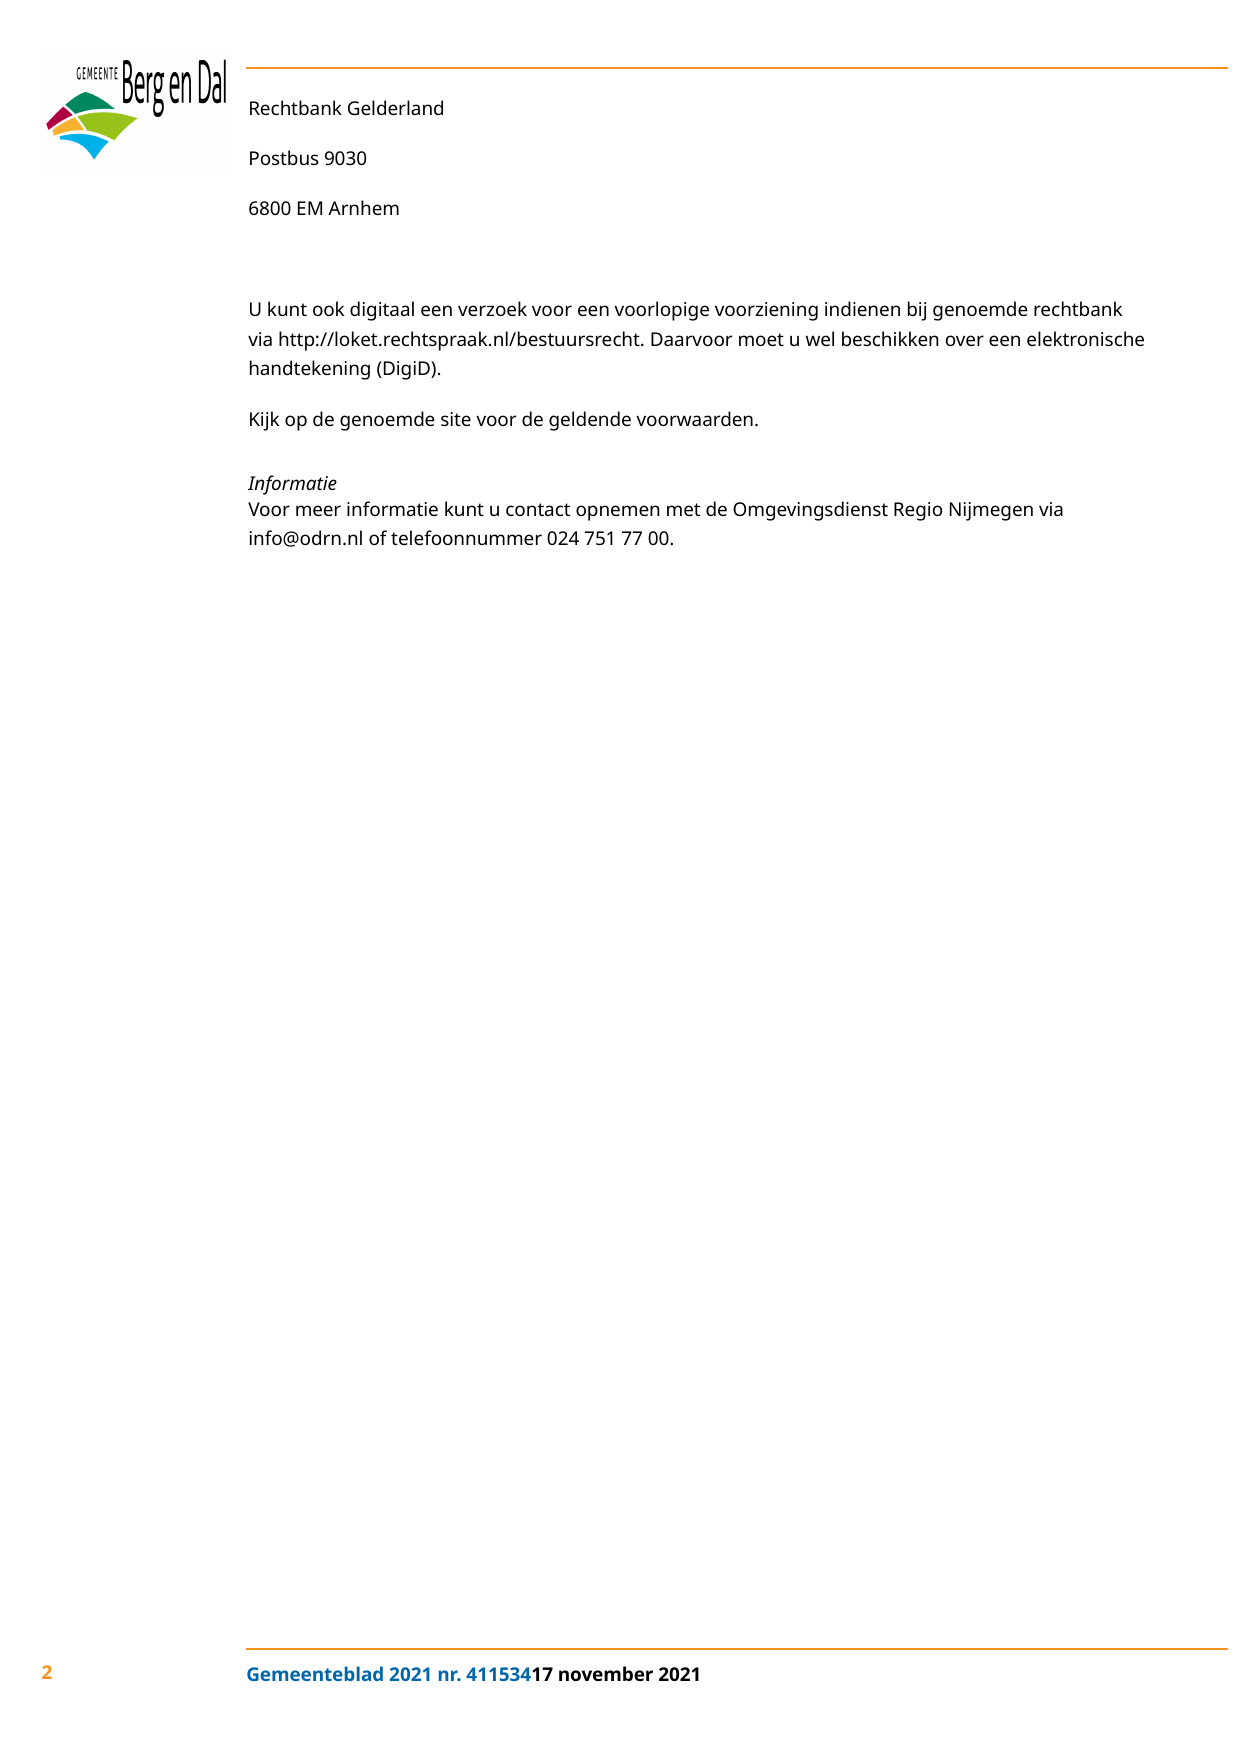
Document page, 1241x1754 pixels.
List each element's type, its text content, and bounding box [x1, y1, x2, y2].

text Informatie [248, 470, 1152, 496]
picture [41, 47, 231, 172]
text Kijk op de genoemde site voor de geldende voorwaarden. [248, 406, 1152, 432]
text Voor meer informatie kunt u contact opnemen met de Omgevingsdienst Regio Nijmegen via info@odrn.nl of telefoonnummer 024 751 77 00. [248, 496, 1152, 551]
text Rechtbank Gelderland [248, 95, 1152, 121]
text 6800 EM Arnhem [248, 196, 1152, 221]
text Postbus 9030 [248, 145, 1152, 171]
text U kunt ook digitaal een verzoek voor een voorlopige voorziening indienen bij genoemde rechtbank via http://loket.rechtspraak.nl/bestuursrecht. Daarvoor moet u wel beschikken over een elektronische handtekening (DigiD). [248, 296, 1152, 381]
